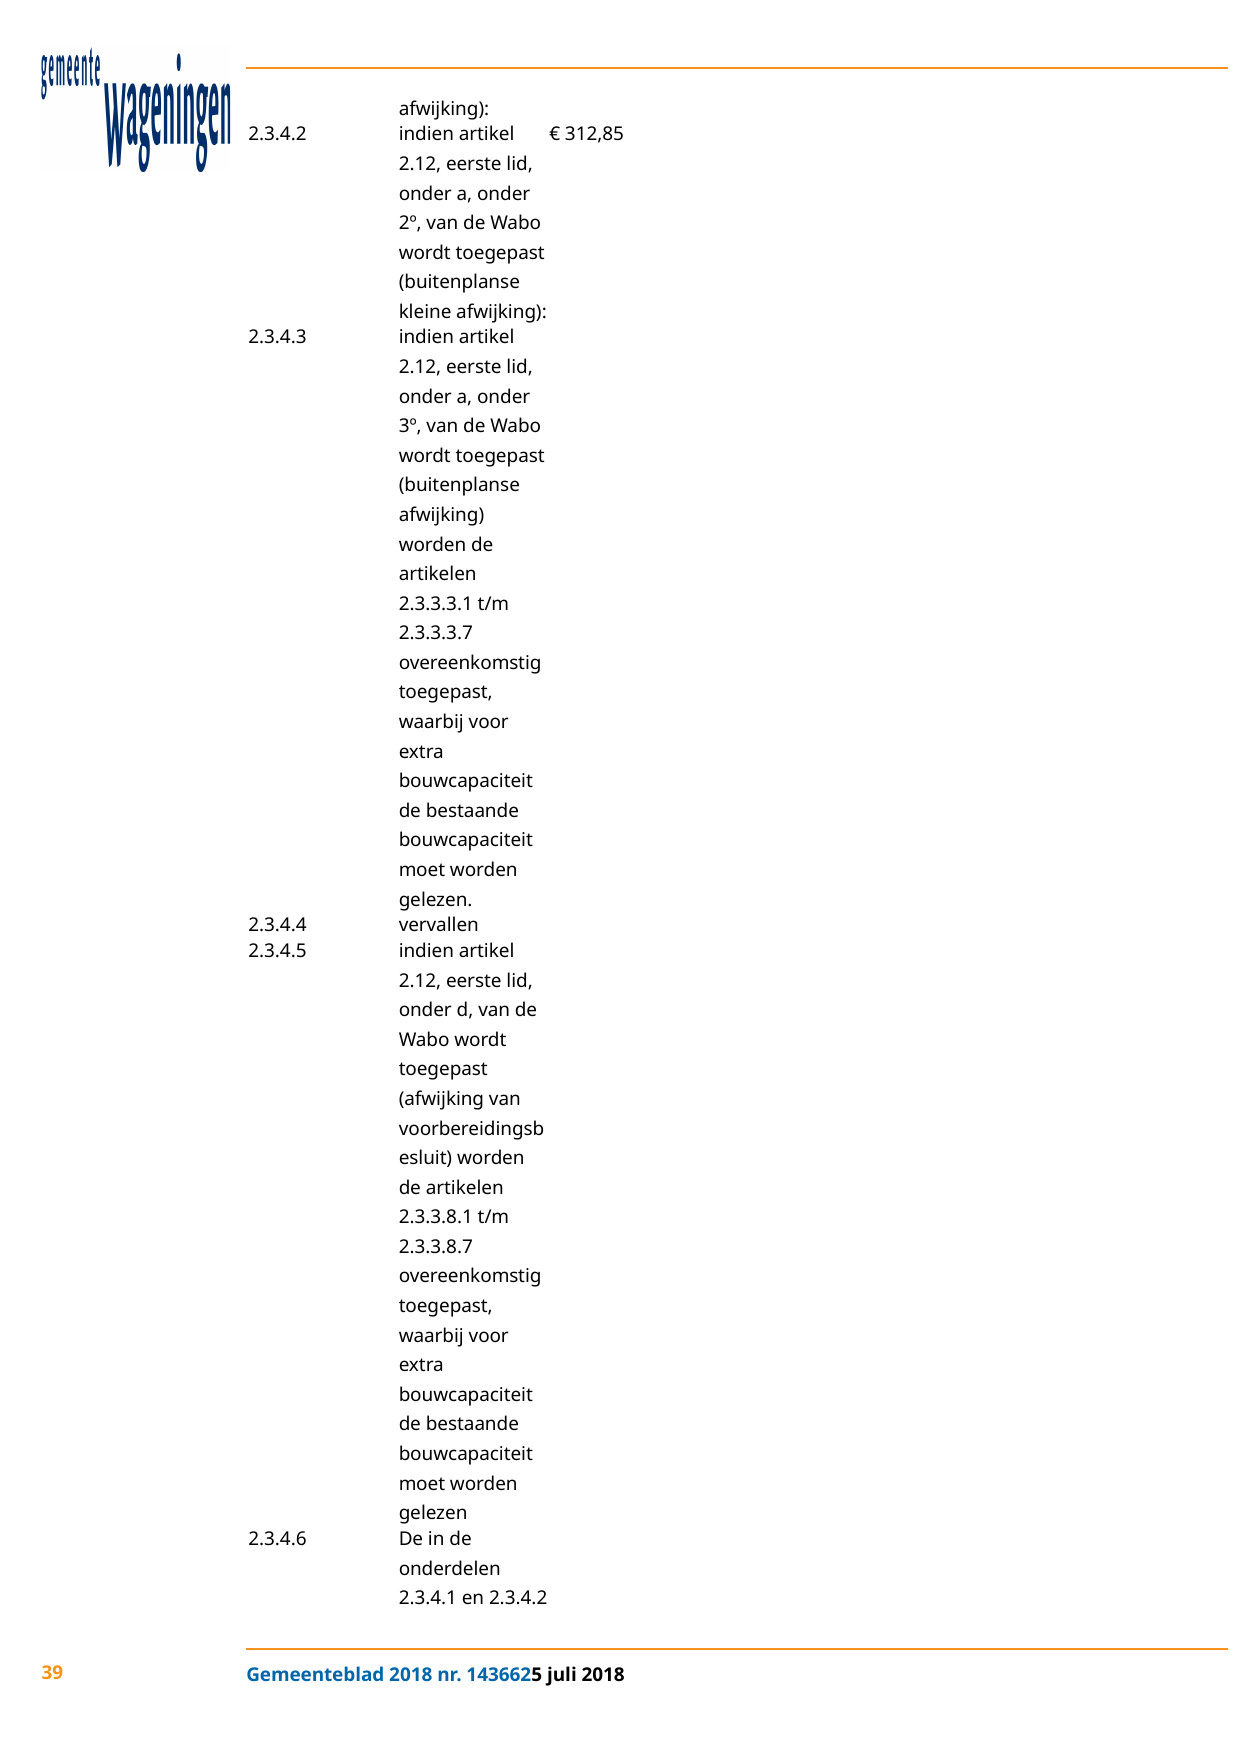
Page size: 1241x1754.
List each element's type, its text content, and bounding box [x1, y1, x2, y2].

table_cell indien artikel 2.12, eerste lid, onder d, van de Wabo wordt toegepast (afwijking van voorbereidingsbesluit) worden de artikelen 2.3.3.8.1 t/m 2.3.3.8.7 overeenkomstig toegepast, waarbij voor extra bouwcapaciteit de bestaande bouwcapaciteit moet worden gelezen [399, 937, 549, 1525]
table_cell € 312,85 [549, 121, 700, 324]
table_cell 2.3.4.4 [248, 912, 398, 937]
picture [41, 47, 231, 172]
table_cell vervallen [399, 912, 549, 937]
table_cell 2.3.4.2 [248, 121, 398, 324]
table_cell [549, 324, 700, 912]
table_cell [549, 912, 700, 937]
table_cell indien artikel 2.12, eerste lid, onder a, onder 3º, van de Wabo wordt toegepast (buitenplanse afwijking) worden de artikelen 2.3.3.3.1 t/m 2.3.3.3.7 overeenkomstig toegepast, waarbij voor extra bouwcapaciteit de bestaande bouwcapaciteit moet worden gelezen. [399, 324, 549, 912]
table_cell [549, 937, 700, 1525]
table_cell 2.3.4.6 [248, 1525, 398, 1610]
table_cell afwijking): [399, 95, 549, 121]
table_cell 2.3.4.5 [248, 937, 398, 1525]
table_cell indien artikel 2.12, eerste lid, onder a, onder 2º, van de Wabo wordt toegepast (buitenplanse kleine afwijking): [399, 121, 549, 324]
table_cell [248, 95, 398, 121]
table_cell [549, 95, 700, 121]
table_cell [549, 1525, 700, 1610]
table_cell De in de onderdelen 2.3.4.1 en 2.3.4.2 [399, 1525, 549, 1610]
table_cell 2.3.4.3 [248, 324, 398, 912]
